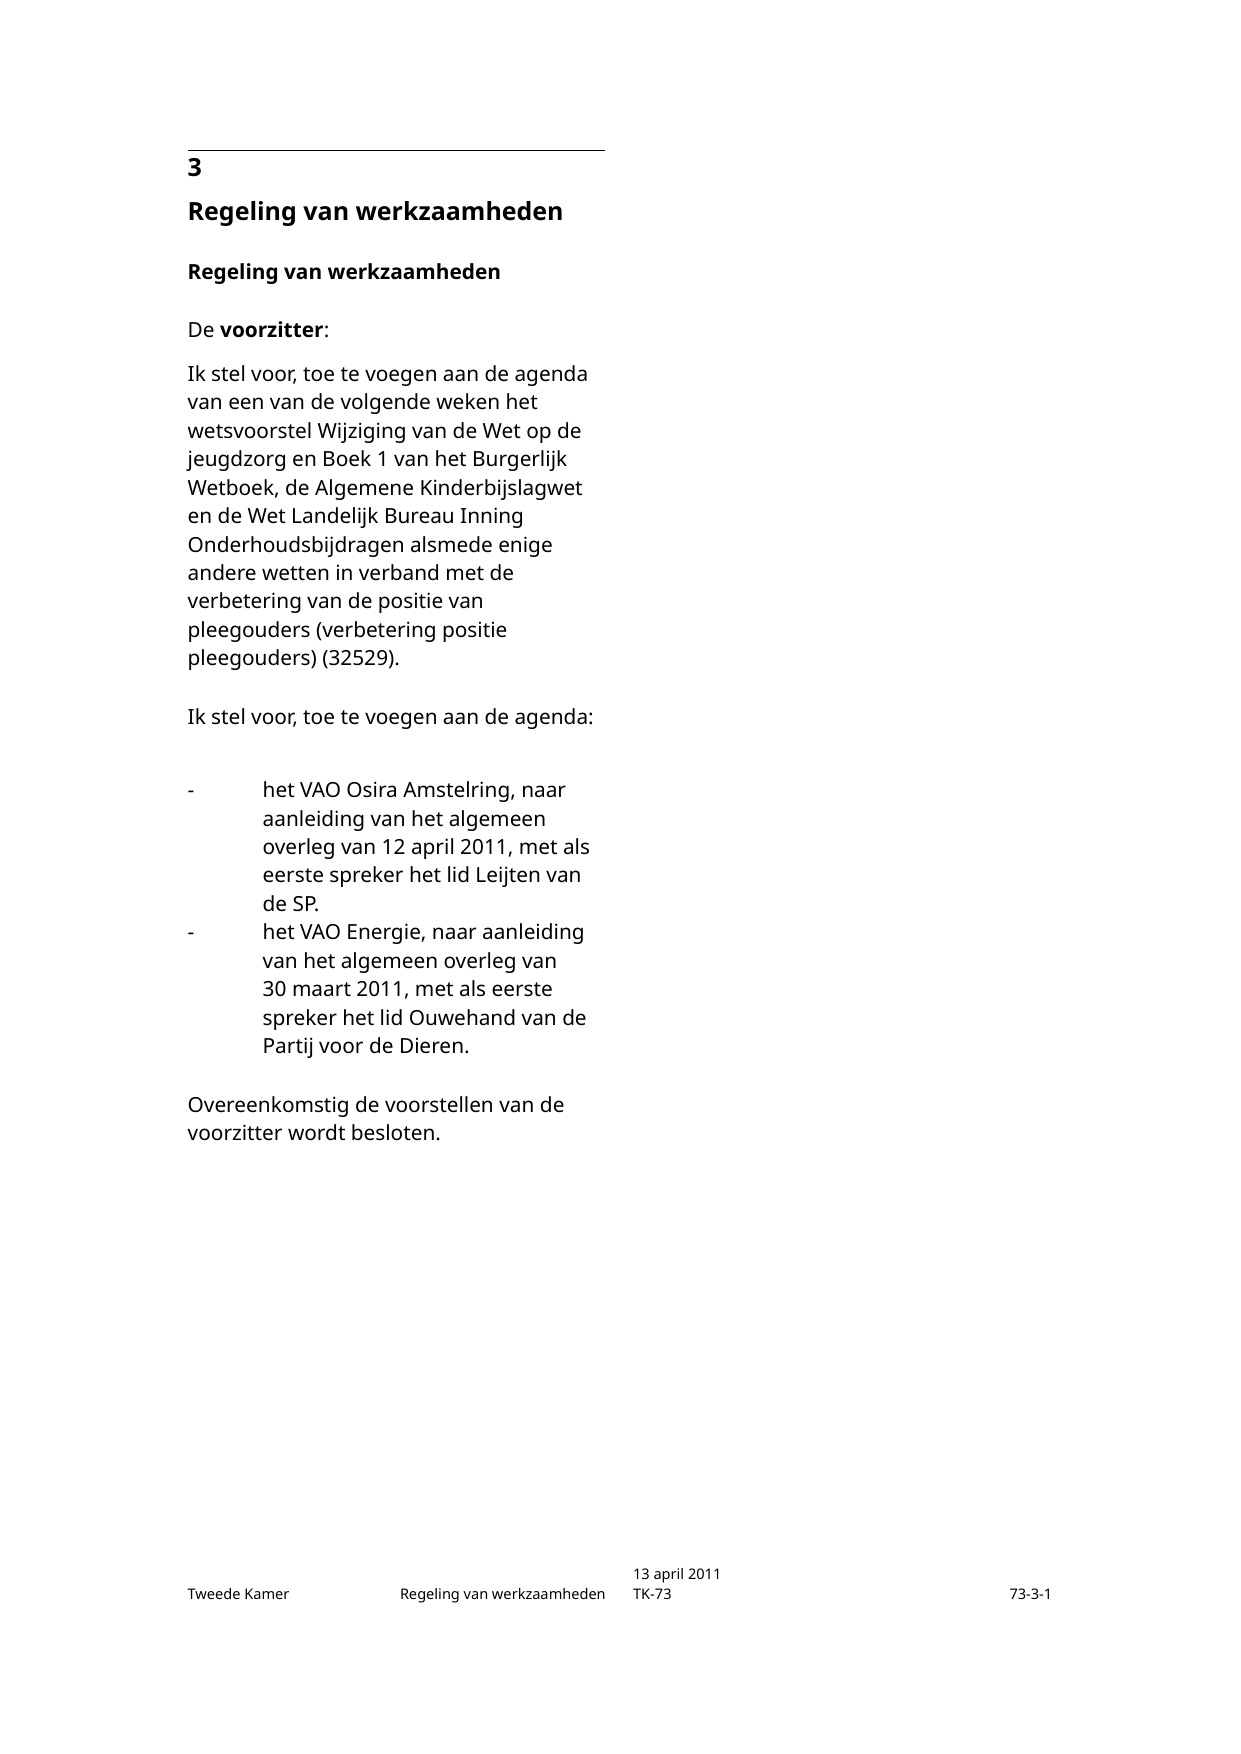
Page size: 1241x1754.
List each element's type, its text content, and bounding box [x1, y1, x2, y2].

text Overeenkomstig de voorstellen van de voorzitter wordt besloten. [187, 1090, 605, 1147]
text Ik stel voor, toe te voegen aan de agenda van een van de volgende weken het wetsvoorstel Wijziging van de Wet op de jeugdzorg en Boek 1 van het Burgerlijk Wetboek, de Algemene Kinderbijslagwet en de Wet Landelijk Bureau Inning Onderhoudsbijdragen alsmede enige andere wetten in verband met de verbetering van de positie van pleegouders (verbetering positie pleegouders) (32529). [187, 359, 605, 672]
text Regeling van werkzaamheden [187, 257, 605, 286]
text Regeling van werkzaamheden [187, 193, 605, 227]
text De voorzitter: [187, 316, 605, 344]
text 3 [187, 151, 605, 184]
list het VAO Energie, naar aanleiding van het algemeen overleg van 30 maart 2011, met als eerste spreker het lid Ouwehand van de Partij voor de Dieren. [187, 917, 605, 1060]
text Ik stel voor, toe te voegen aan de agenda: [187, 702, 605, 730]
list het VAO Osira Amstelring, naar aanleiding van het algemeen overleg van 12 april 2011, met als eerste spreker het lid Leijten van de SP. [187, 775, 605, 917]
